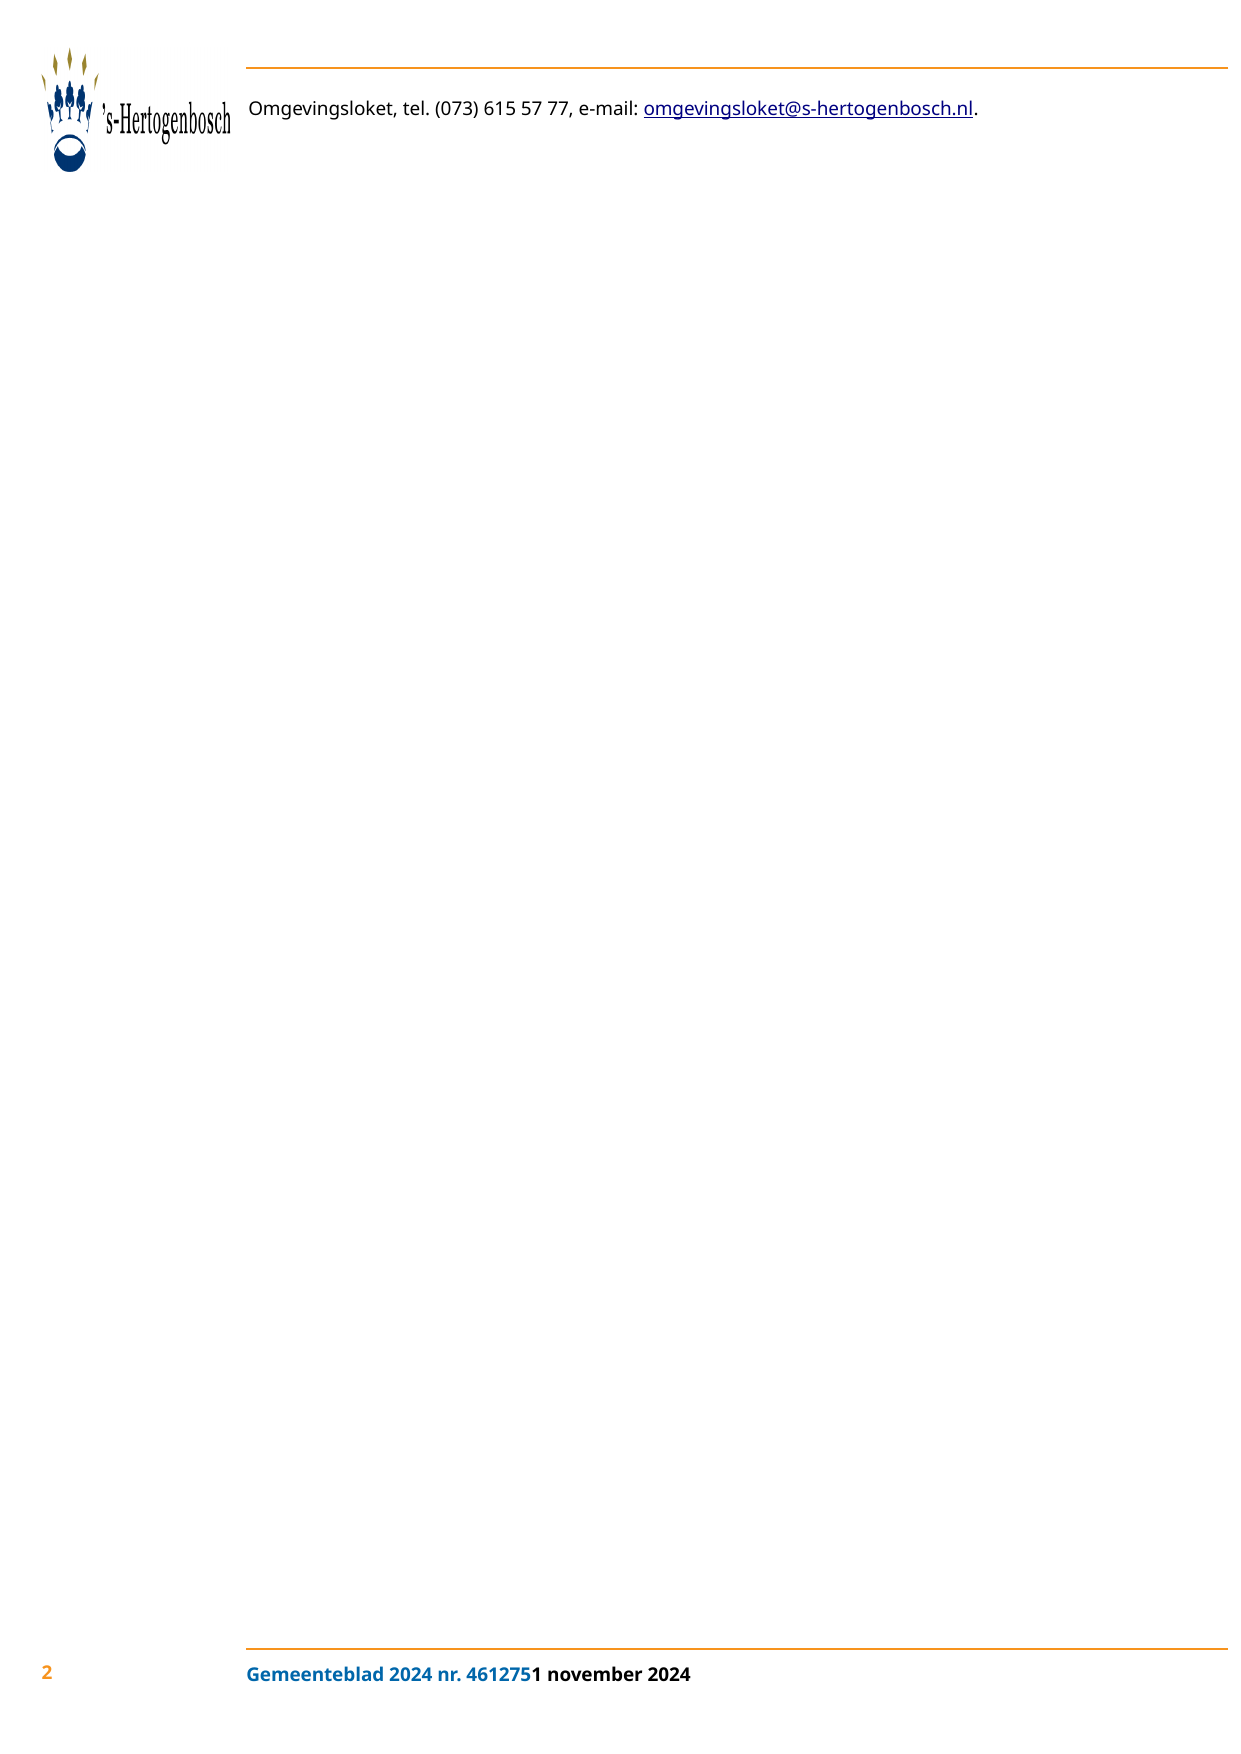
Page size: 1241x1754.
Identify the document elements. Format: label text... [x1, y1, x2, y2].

text Omgevingsloket, tel. (073) 615 57 77, e-mail: omgevingsloket@s-hertogenbosch.nl. [248, 95, 1152, 121]
picture [41, 47, 231, 172]
